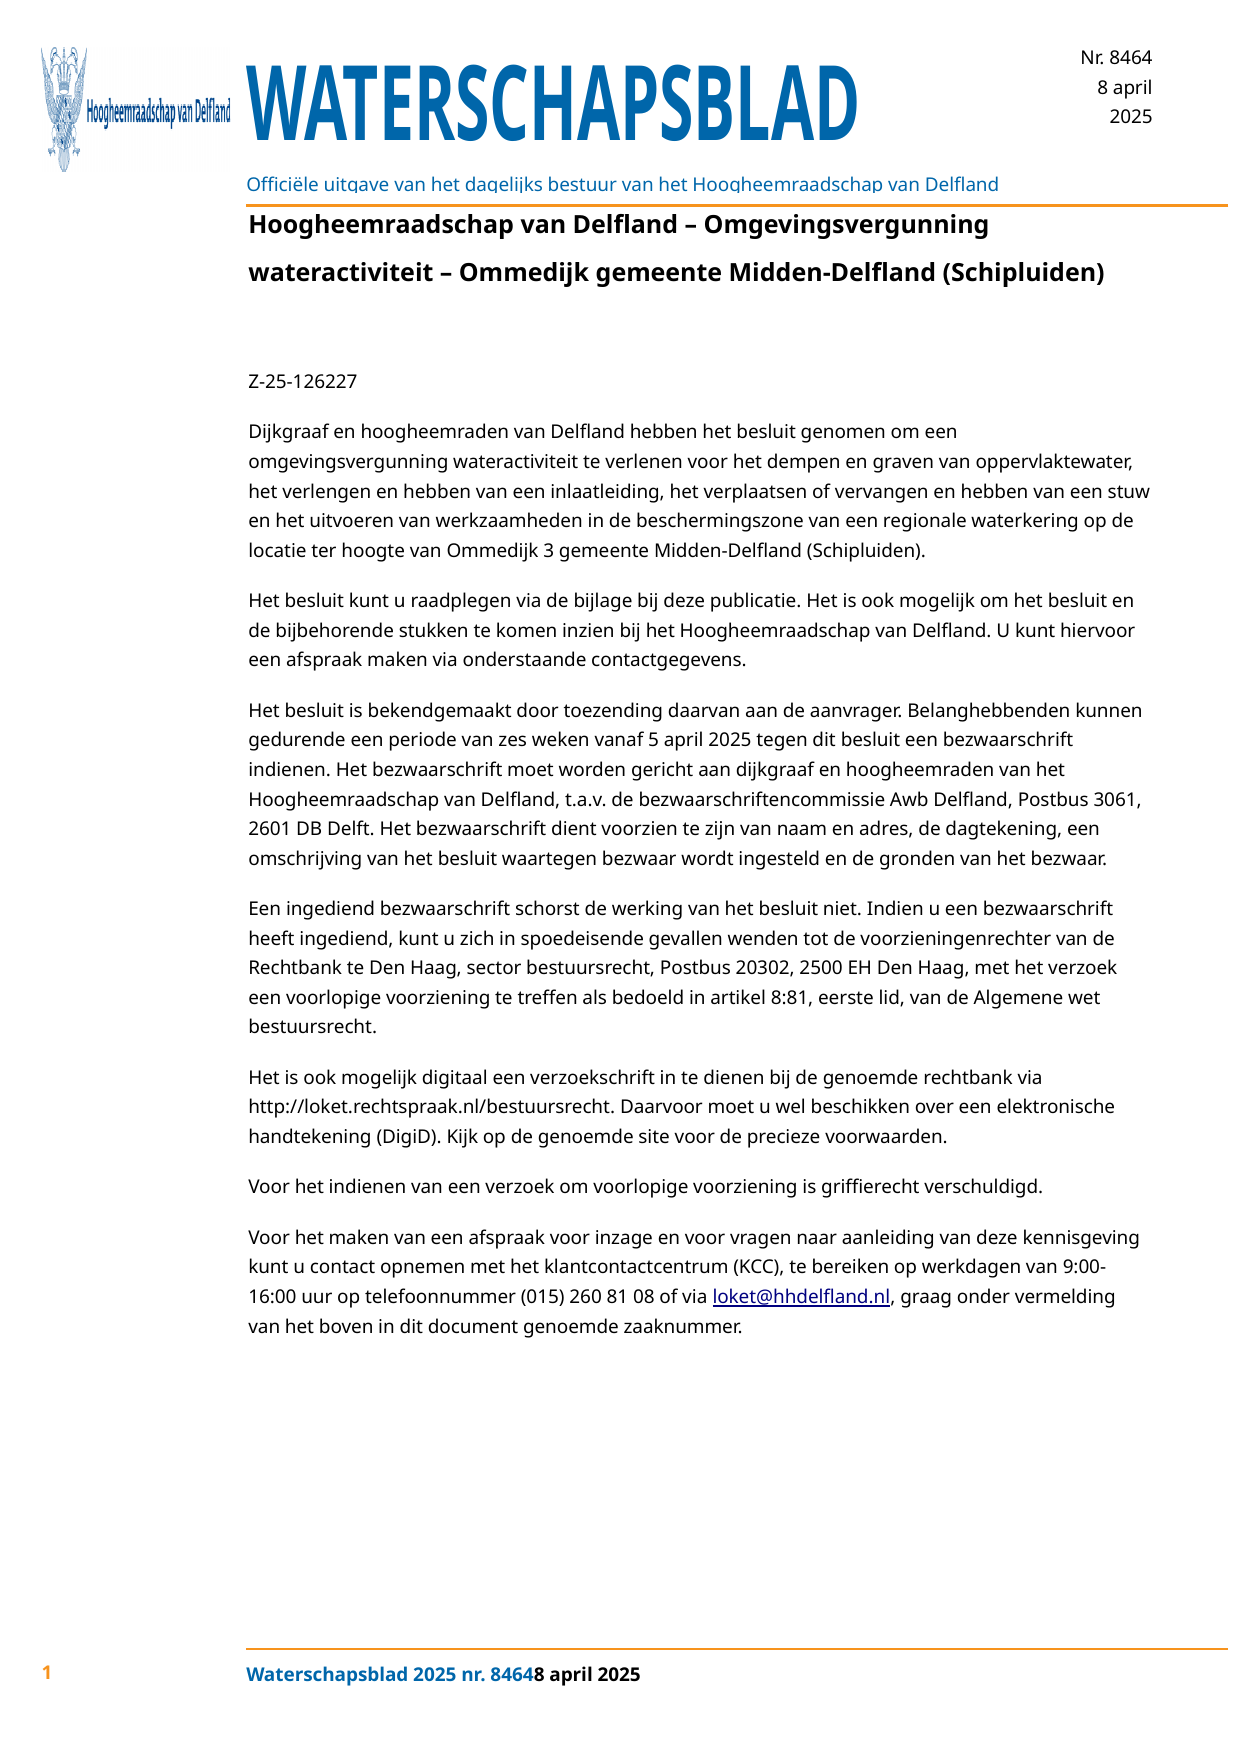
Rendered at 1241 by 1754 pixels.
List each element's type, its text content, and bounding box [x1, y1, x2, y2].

text Dijkgraaf en hoogheemraden van Delfland hebben het besluit genomen om een omgevingsvergunning wateractiviteit te verlenen voor het dempen en graven van oppervlaktewater, het verlengen en hebben van een inlaatleiding, het verplaatsen of vervangen en hebben van een stuw en het uitvoeren van werkzaamheden in de beschermingszone van een regionale waterkering op de locatie ter hoogte van Ommedijk 3 gemeente Midden-Delfland (Schipluiden). [248, 419, 1152, 563]
text Hoogheemraadschap van Delfland – Omgevingsvergunning wateractiviteit – Ommedijk gemeente Midden-Delfland (Schipluiden) [248, 207, 1152, 288]
text Het is ook mogelijk digitaal een verzoekschrift in te dienen bij de genoemde rechtbank via http://loket.rechtspraak.nl/bestuursrecht. Daarvoor moet u wel beschikken over een elektronische handtekening (DigiD). Kijk op de genoemde site voor de precieze voorwaarden. [248, 1064, 1152, 1149]
text Voor het indienen van een verzoek om voorlopige voorziening is griffierecht verschuldigd. [248, 1174, 1152, 1199]
text Voor het maken van een afspraak voor inzage en voor vragen naar aanleiding van deze kennisgeving kunt u contact opnemen met het klantcontactcentrum (KCC), te bereiken op werkdagen van 9:00-16:00 uur op telefoonnummer (015) 260 81 08 of via loket@hhdelfland.nl, graag onder vermelding van het boven in dit document genoemde zaaknummer. [248, 1224, 1152, 1339]
text Het besluit is bekendgemaakt door toezending daarvan aan de aanvrager. Belanghebbenden kunnen gedurende een periode van zes weken vanaf 5 april 2025 tegen dit besluit een bezwaarschrift indienen. Het bezwaarschrift moet worden gericht aan dijkgraaf en hoogheemraden van het Hoogheemraadschap van Delfland, t.a.v. de bezwaarschriftencommissie Awb Delfland, Postbus 3061, 2601 DB Delft. Het bezwaarschrift dient voorzien te zijn van naam en adres, de dagtekening, een omschrijving van het besluit waartegen bezwaar wordt ingesteld en de gronden van het bezwaar. [248, 697, 1152, 871]
text Z-25-126227 [248, 368, 1152, 394]
text Het besluit kunt u raadplegen via de bijlage bij deze publicatie. Het is ook mogelijk om het besluit en de bijbehorende stukken te komen inzien bij het Hoogheemraadschap van Delfland. U kunt hiervoor een afspraak maken via onderstaande contactgegevens. [248, 587, 1152, 672]
picture [41, 47, 231, 172]
text Een ingediend bezwaarschrift schorst de werking van het besluit niet. Indien u een bezwaarschrift heeft ingediend, kunt u zich in spoedeisende gevallen wenden tot de voorzieningenrechter van de Rechtbank te Den Haag, sector bestuursrecht, Postbus 20302, 2500 EH Den Haag, met het verzoek een voorlopige voorziening te treffen als bedoeld in artikel 8:81, eerste lid, van de Algemene wet bestuursrecht. [248, 895, 1152, 1039]
